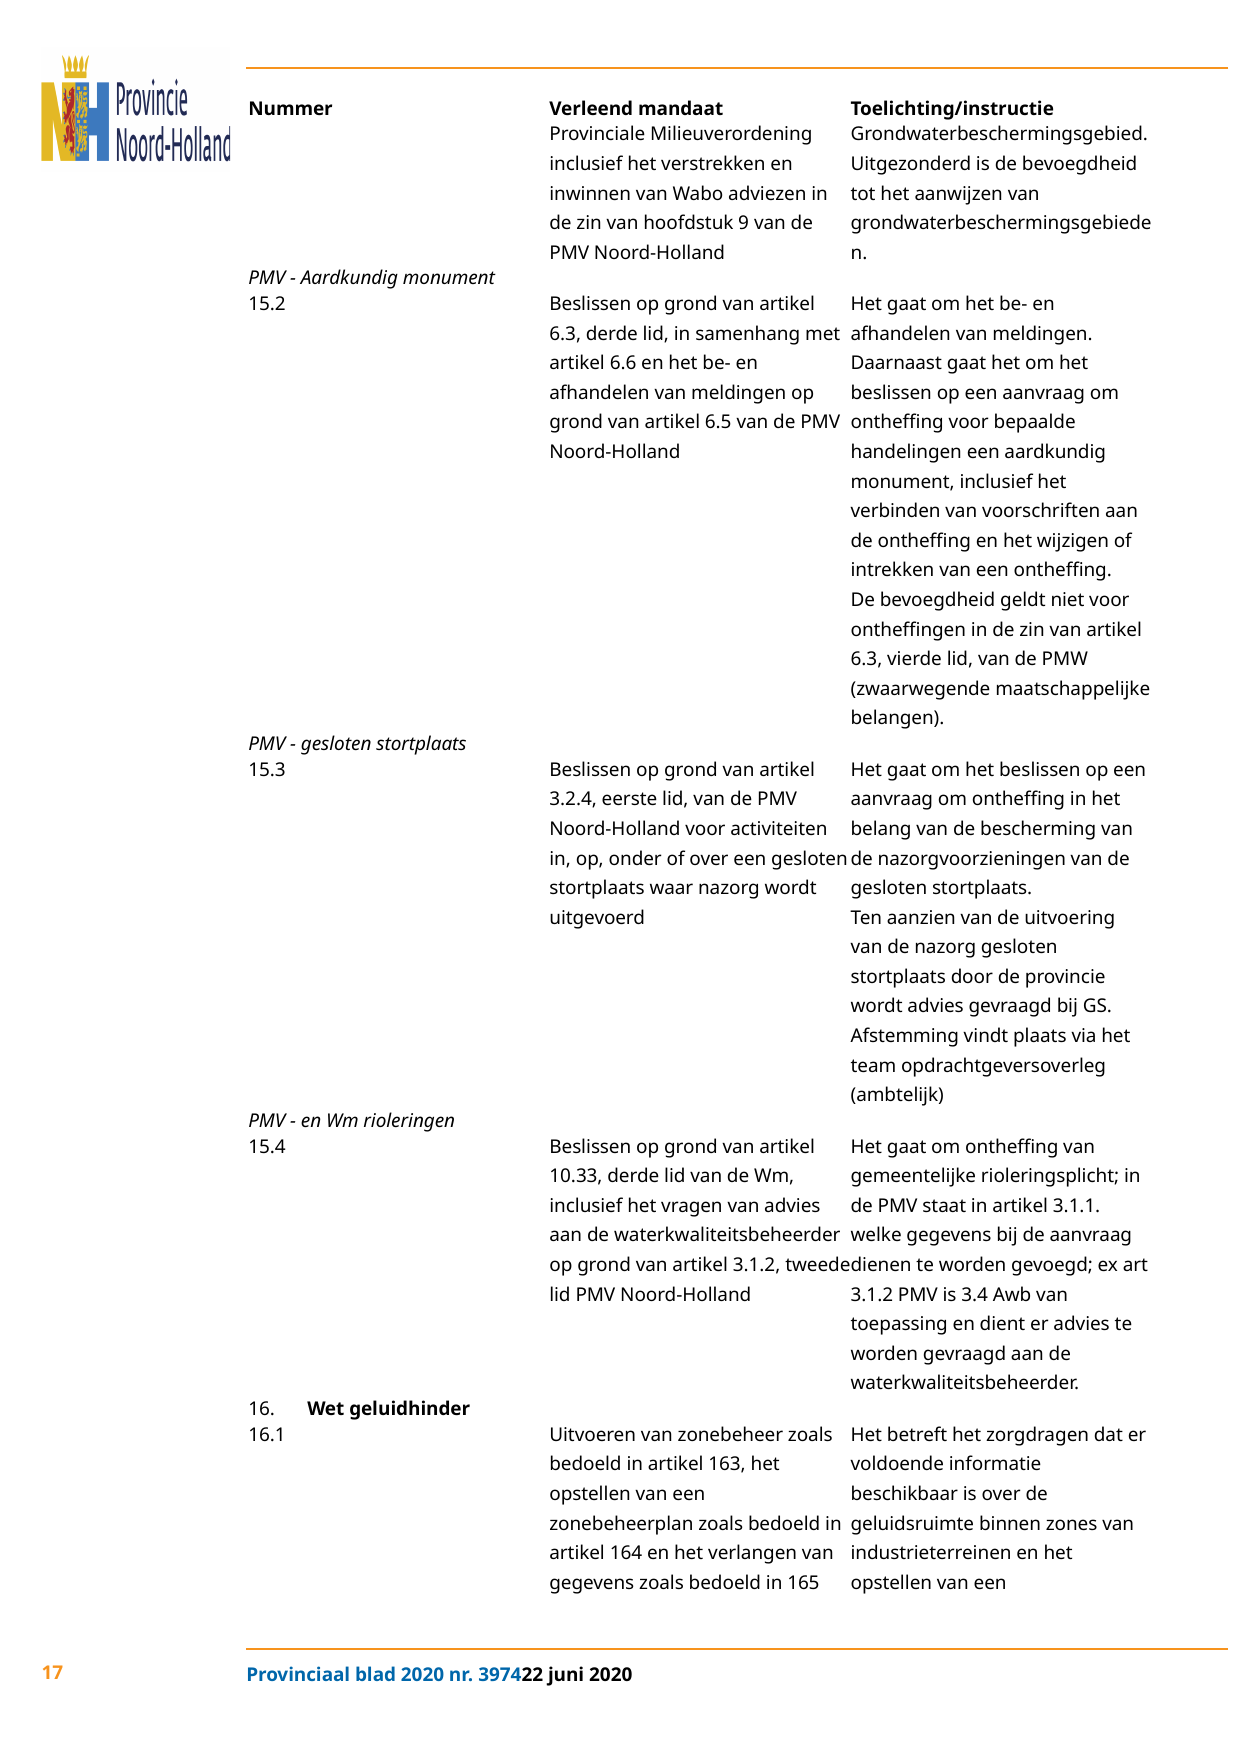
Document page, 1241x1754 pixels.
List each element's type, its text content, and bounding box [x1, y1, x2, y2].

table_cell 15.2 [248, 290, 549, 730]
table_header Toelichting/instructie [850, 95, 1152, 121]
table_cell Het betreft het zorgdragen dat er voldoende informatie beschikbaar is over de geluidsruimte binnen zones van industrieterreinen en het opstellen van een [850, 1421, 1152, 1594]
table_cell PMV - en Wm rioleringen [248, 1107, 1152, 1133]
picture [41, 47, 231, 172]
table_cell Uitvoeren van zonebeheer zoals bedoeld in artikel 163, het opstellen van een zonebeheerplan zoals bedoeld in artikel 164 en het verlangen van gegevens zoals bedoeld in 165 [549, 1421, 850, 1594]
table_cell 15.4 [248, 1133, 549, 1395]
table_cell Het gaat om het beslissen op een aanvraag om ontheffing in het belang van de bescherming van de nazorgvoorzieningen van de gesloten stortplaats. Ten aanzien van de uitvoering van de nazorg gesloten stortplaats door de provincie wordt advies gevraagd bij GS. Afstemming vindt plaats via het team opdrachtgeversoverleg (ambtelijk) [850, 756, 1152, 1107]
table_cell Beslissen op grond van artikel 3.2.4, eerste lid, van de PMV Noord-Holland voor activiteiten in, op, onder of over een gesloten stortplaats waar nazorg wordt uitgevoerd [549, 756, 850, 1107]
table_cell 15.3 [248, 756, 549, 1107]
table_cell PMV - Aardkundig monument [248, 265, 1152, 290]
table_cell Het gaat om ontheffing van gemeentelijke rioleringsplicht; in de PMV staat in artikel 3.1.1. welke gegevens bij de aanvraag dienen te worden gevoegd; ex art 3.1.2 PMV is 3.4 Awb van toepassing en dient er advies te worden gevraagd aan de waterkwaliteitsbeheerder. [850, 1133, 1152, 1395]
table_cell Provinciale Milieuverordening inclusief het verstrekken en inwinnen van Wabo adviezen in de zin van hoofdstuk 9 van de PMV Noord-Holland [549, 121, 850, 264]
table_cell 16.1 [248, 1421, 549, 1594]
table_cell PMV - gesloten stortplaats [248, 730, 1152, 756]
table_header Nummer [248, 95, 549, 121]
table_cell Het gaat om het be- en afhandelen van meldingen. Daarnaast gaat het om het beslissen op een aanvraag om ontheffing voor bepaalde handelingen een aardkundig monument, inclusief het verbinden van voorschriften aan de ontheffing en het wijzigen of intrekken van een ontheffing. De bevoegdheid geldt niet voor ontheffingen in de zin van artikel 6.3, vierde lid, van de PMW (zwaarwegende maatschappelijke belangen). [850, 290, 1152, 730]
table_cell Wet geluidhinder [248, 1395, 1152, 1421]
table_header Verleend mandaat [549, 95, 850, 121]
table_cell Grondwaterbeschermingsgebied. Uitgezonderd is de bevoegdheid tot het aanwijzen van grondwaterbeschermingsgebieden. [850, 121, 1152, 264]
table_cell Beslissen op grond van artikel 10.33, derde lid van de Wm, inclusief het vragen van advies aan de waterkwaliteitsbeheerder op grond van artikel 3.1.2, tweede lid PMV Noord-Holland [549, 1133, 850, 1395]
table_cell Beslissen op grond van artikel 6.3, derde lid, in samenhang met artikel 6.6 en het be- en afhandelen van meldingen op grond van artikel 6.5 van de PMV Noord-Holland [549, 290, 850, 730]
table_cell [248, 121, 549, 264]
